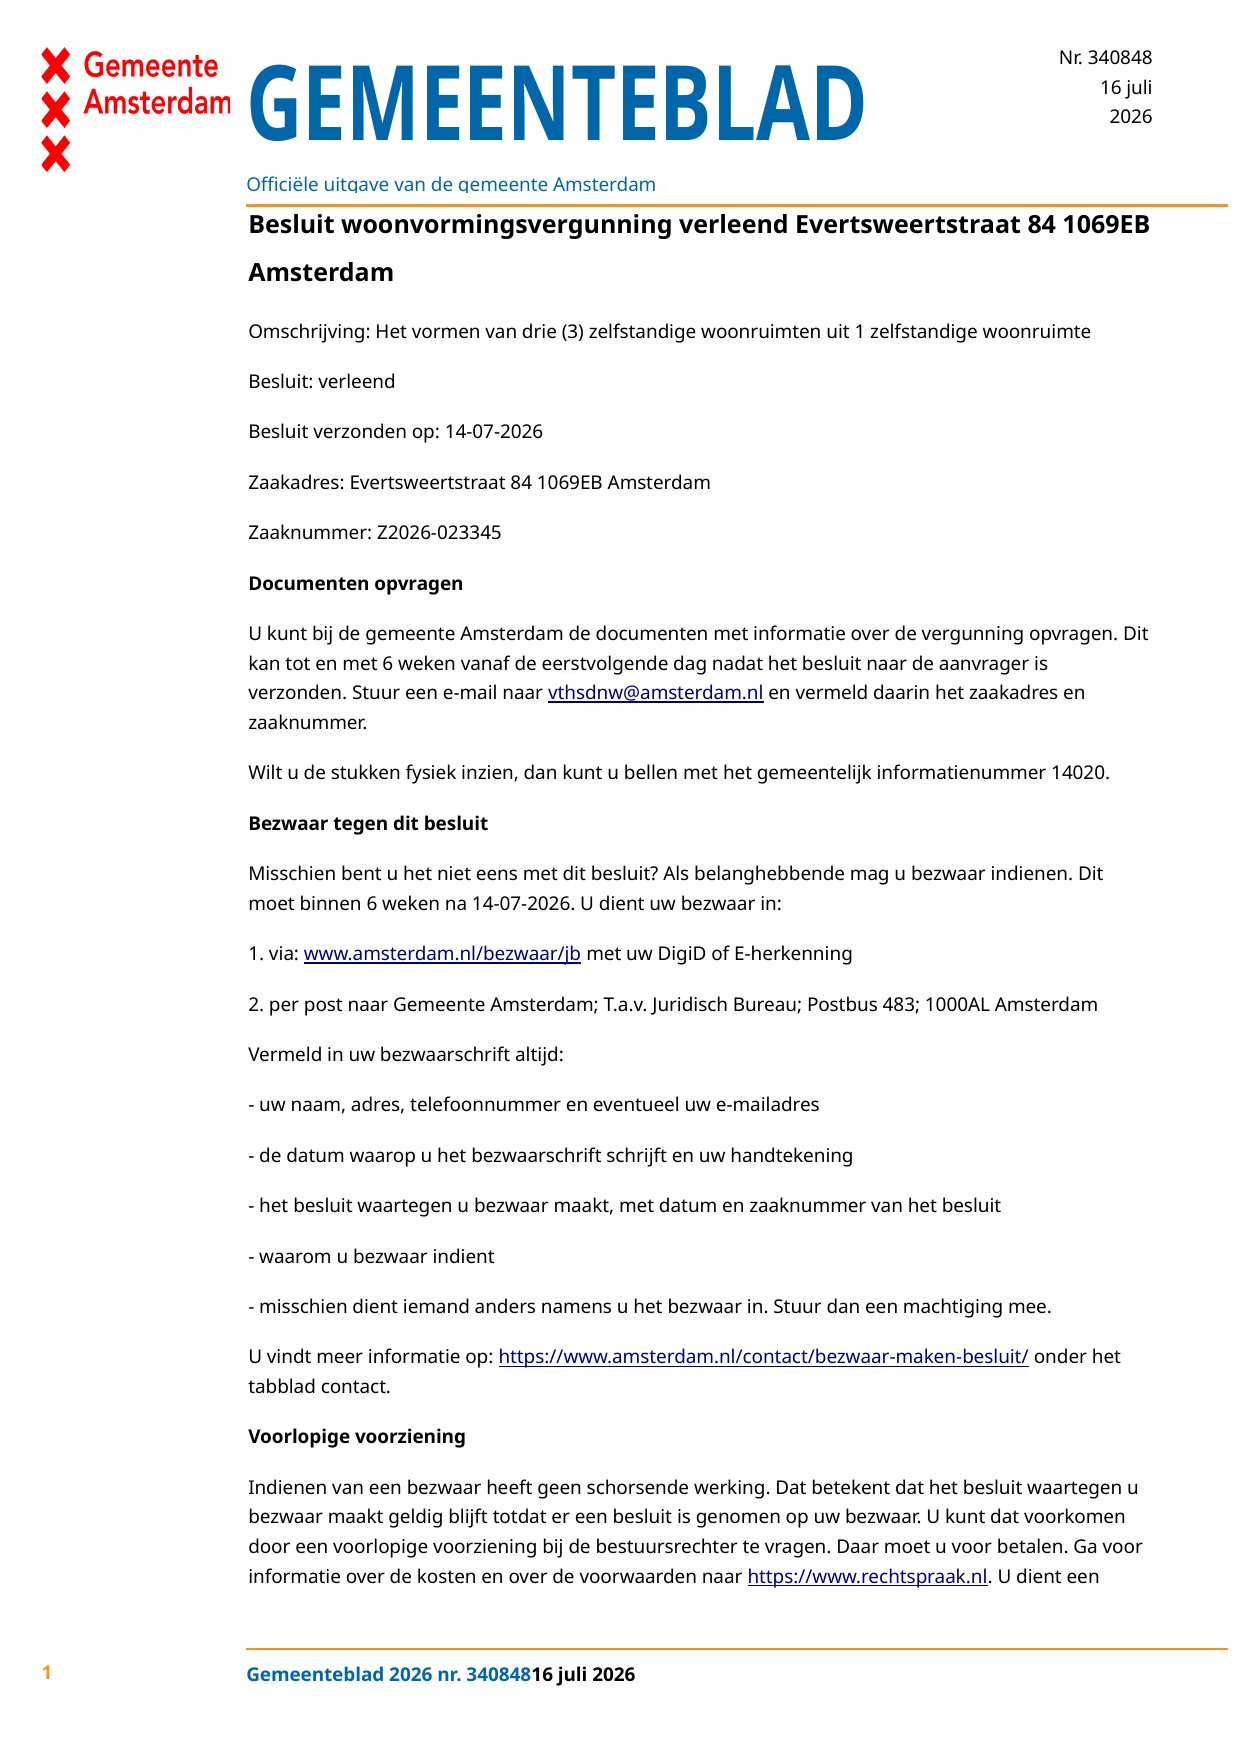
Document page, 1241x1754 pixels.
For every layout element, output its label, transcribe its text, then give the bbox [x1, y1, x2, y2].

text Wilt u de stukken fysiek inzien, dan kunt u bellen met het gemeentelijk informatienummer 14020. [248, 759, 1152, 785]
text - waarom u bezwaar indient [248, 1243, 1152, 1269]
text Zaaknummer: Z2026-023345 [248, 519, 1152, 545]
text Zaakadres: Evertsweertstraat 84 1069EB Amsterdam [248, 469, 1152, 495]
text Documenten opvragen [248, 570, 1152, 596]
text 2. per post naar Gemeente Amsterdam; T.a.v. Juridisch Bureau; Postbus 483; 1000AL Amsterdam [248, 991, 1152, 1017]
text - de datum waarop u het bezwaarschrift schrijft en uw handtekening [248, 1142, 1152, 1168]
text - het besluit waartegen u bezwaar maakt, met datum en zaaknummer van het besluit [248, 1192, 1152, 1218]
text - uw naam, adres, telefoonnummer en eventueel uw e-mailadres [248, 1092, 1152, 1117]
text Besluit: verleend [248, 368, 1152, 394]
text Besluit woonvormingsvergunning verleend Evertsweertstraat 84 1069EB Amsterdam [248, 207, 1152, 288]
text Voorlopige voorziening [248, 1424, 1152, 1449]
picture [41, 47, 231, 172]
text U kunt bij de gemeente Amsterdam de documenten met informatie over de vergunning opvragen. Dit kan tot en met 6 weken vanaf de eerstvolgende dag nadat het besluit naar de aanvrager is verzonden. Stuur een e-mail naar vthsdnw@amsterdam.nl en vermeld daarin het zaakadres en zaaknummer. [248, 620, 1152, 735]
text Besluit verzonden op: 14-07-2026 [248, 419, 1152, 444]
text Vermeld in uw bezwaarschrift altijd: [248, 1041, 1152, 1067]
text Indienen van een bezwaar heeft geen schorsende werking. Dat betekent dat het besluit waartegen u bezwaar maakt geldig blijft totdat er een besluit is genomen op uw bezwaar. U kunt dat voorkomen door een voorlopige voorziening bij de bestuursrechter te vragen. Daar moet u voor betalen. Ga voor informatie over de kosten en over de voorwaarden naar https://www.rechtspraak.nl. U dient een [248, 1474, 1152, 1589]
text Bezwaar tegen dit besluit [248, 810, 1152, 836]
text 1. via: www.amsterdam.nl/bezwaar/jb met uw DigiD of E-herkenning [248, 940, 1152, 966]
text Misschien bent u het niet eens met dit besluit? Als belanghebbende mag u bezwaar indienen. Dit moet binnen 6 weken na 14-07-2026. U dient uw bezwaar in: [248, 860, 1152, 916]
text Omschrijving: Het vormen van drie (3) zelfstandige woonruimten uit 1 zelfstandige woonruimte [248, 318, 1152, 344]
text - misschien dient iemand anders namens u het bezwaar in. Stuur dan een machtiging mee. [248, 1293, 1152, 1319]
text U vindt meer informatie op: https://www.amsterdam.nl/contact/bezwaar-maken-besluit/ onder het tabblad contact. [248, 1344, 1152, 1399]
